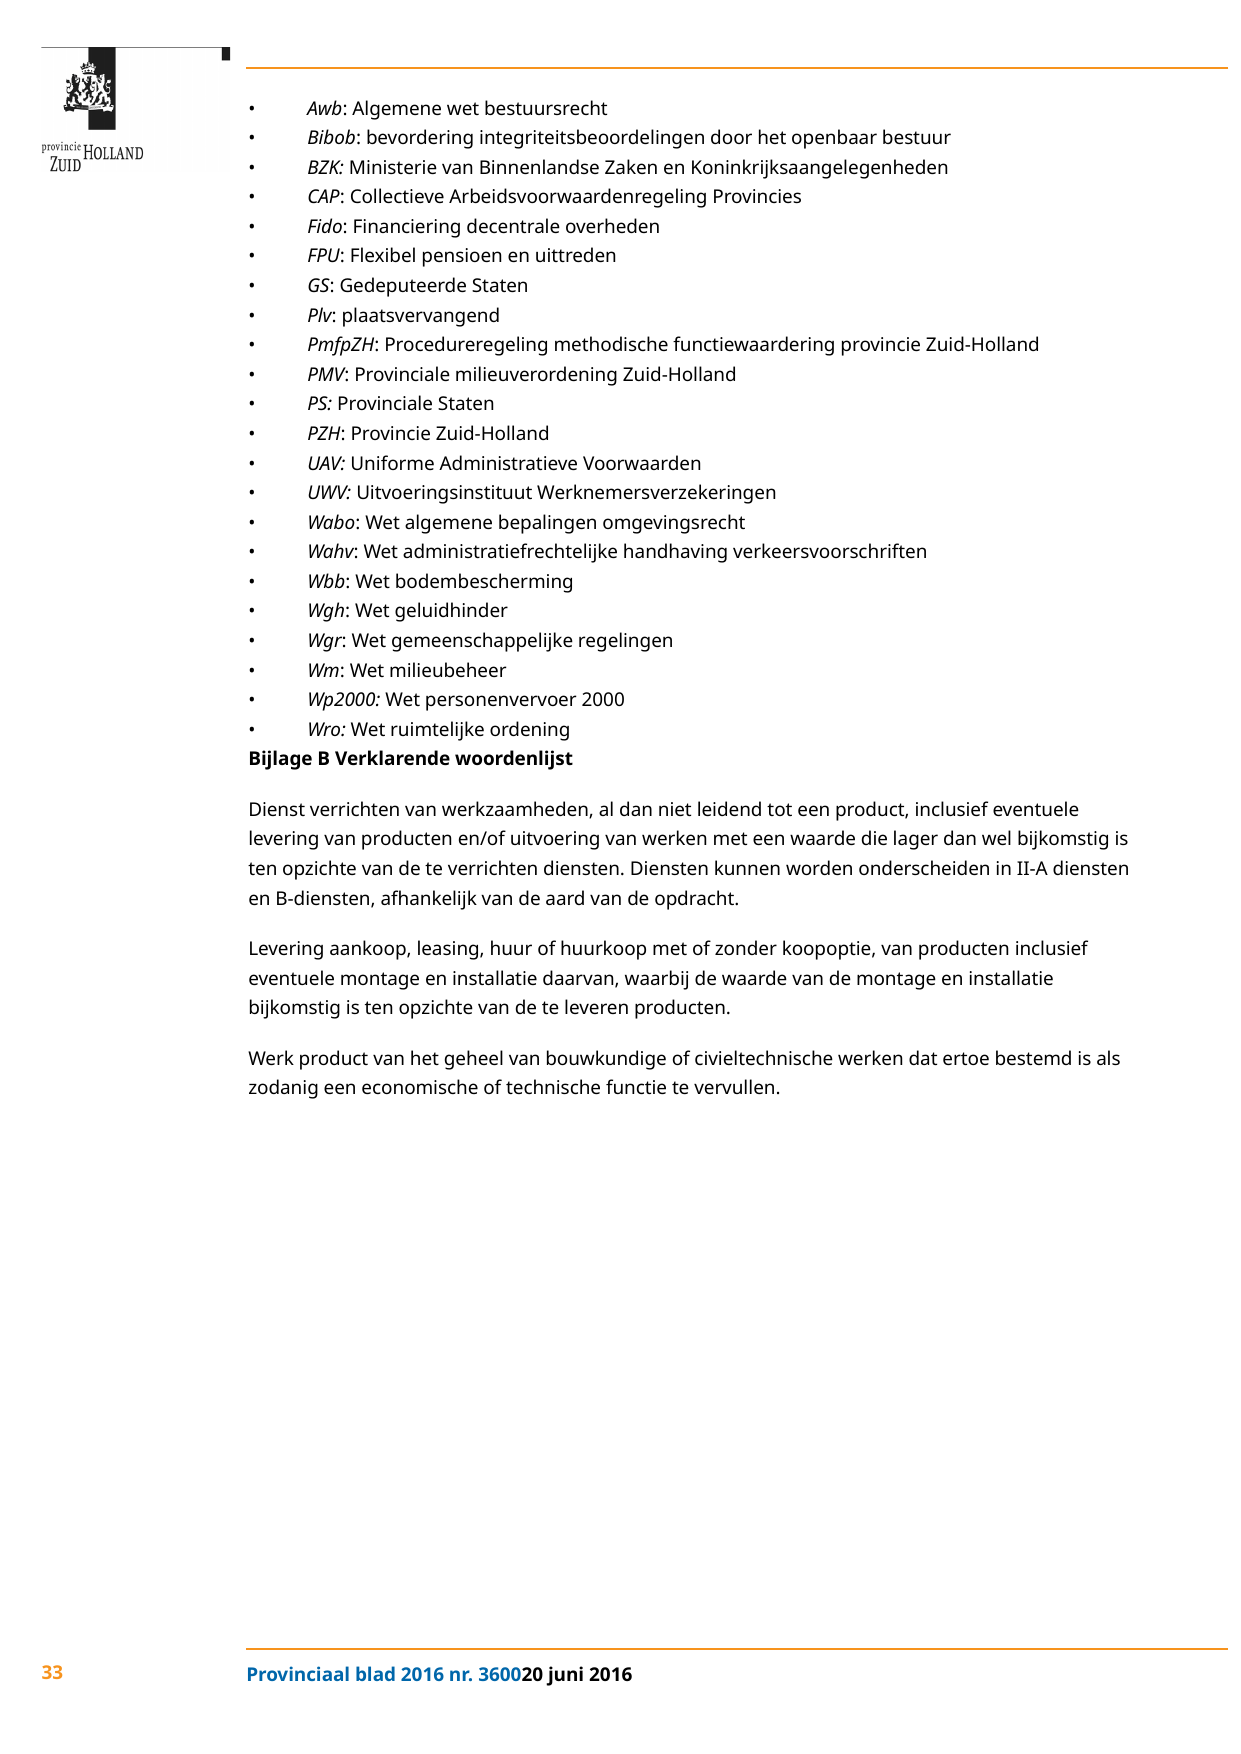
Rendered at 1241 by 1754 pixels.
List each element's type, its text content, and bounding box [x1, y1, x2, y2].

list FPU: Flexibel pensioen en uittreden [248, 243, 1152, 268]
picture [41, 47, 231, 172]
list Wabo: Wet algemene bepalingen omgevingsrecht [248, 509, 1152, 535]
list Wgr: Wet gemeenschappelijke regelingen [248, 627, 1152, 653]
text Levering aankoop, leasing, huur of huurkoop met of zonder koopoptie, van producten inclusief eventuele montage en installatie daarvan, waarbij de waarde van de montage en installatie bijkomstig is ten opzichte van de te leveren producten. [248, 935, 1152, 1020]
list Wm: Wet milieubeheer [248, 657, 1152, 683]
list UAV: Uniforme Administratieve Voorwaarden [248, 450, 1152, 476]
text Werk product van het geheel van bouwkundige of civieltechnische werken dat ertoe bestemd is als zodanig een economische of technische functie te vervullen. [248, 1045, 1152, 1100]
list Wbb: Wet bodembescherming [248, 568, 1152, 594]
list PMV: Provinciale milieuverordening Zuid-Holland [248, 361, 1152, 387]
list Plv: plaatsvervangend [248, 302, 1152, 328]
list Fido: Financiering decentrale overheden [248, 213, 1152, 239]
list Awb: Algemene wet bestuursrecht [248, 95, 1152, 121]
list Wro: Wet ruimtelijke ordening [248, 716, 1152, 742]
list Wgh: Wet geluidhinder [248, 598, 1152, 623]
list BZK: Ministerie van Binnenlandse Zaken en Koninkrijksaangelegenheden [248, 154, 1152, 180]
text Dienst verrichten van werkzaamheden, al dan niet leidend tot een product, inclusief eventuele levering van producten en/of uitvoering van werken met een waarde die lager dan wel bijkomstig is ten opzichte van de te verrichten diensten. Diensten kunnen worden onderscheiden in II-A diensten en B-diensten, afhankelijk van de aard van de opdracht. [248, 796, 1152, 911]
list CAP: Collectieve Arbeidsvoorwaardenregeling Provincies [248, 183, 1152, 209]
list UWV: Uitvoeringsinstituut Werknemersverzekeringen [248, 479, 1152, 505]
list Wp2000: Wet personenvervoer 2000 [248, 686, 1152, 712]
list Bibob: bevordering integriteitsbeoordelingen door het openbaar bestuur [248, 124, 1152, 150]
list PS: Provinciale Staten [248, 391, 1152, 416]
list Wahv: Wet administratiefrechtelijke handhaving verkeersvoorschriften [248, 538, 1152, 564]
text Bijlage B Verklarende woordenlijst [248, 746, 1152, 771]
list GS: Gedeputeerde Staten [248, 272, 1152, 298]
list PmfpZH: Procedureregeling methodische functiewaardering provincie Zuid-Holland [248, 331, 1152, 357]
list PZH: Provincie Zuid-Holland [248, 420, 1152, 446]
